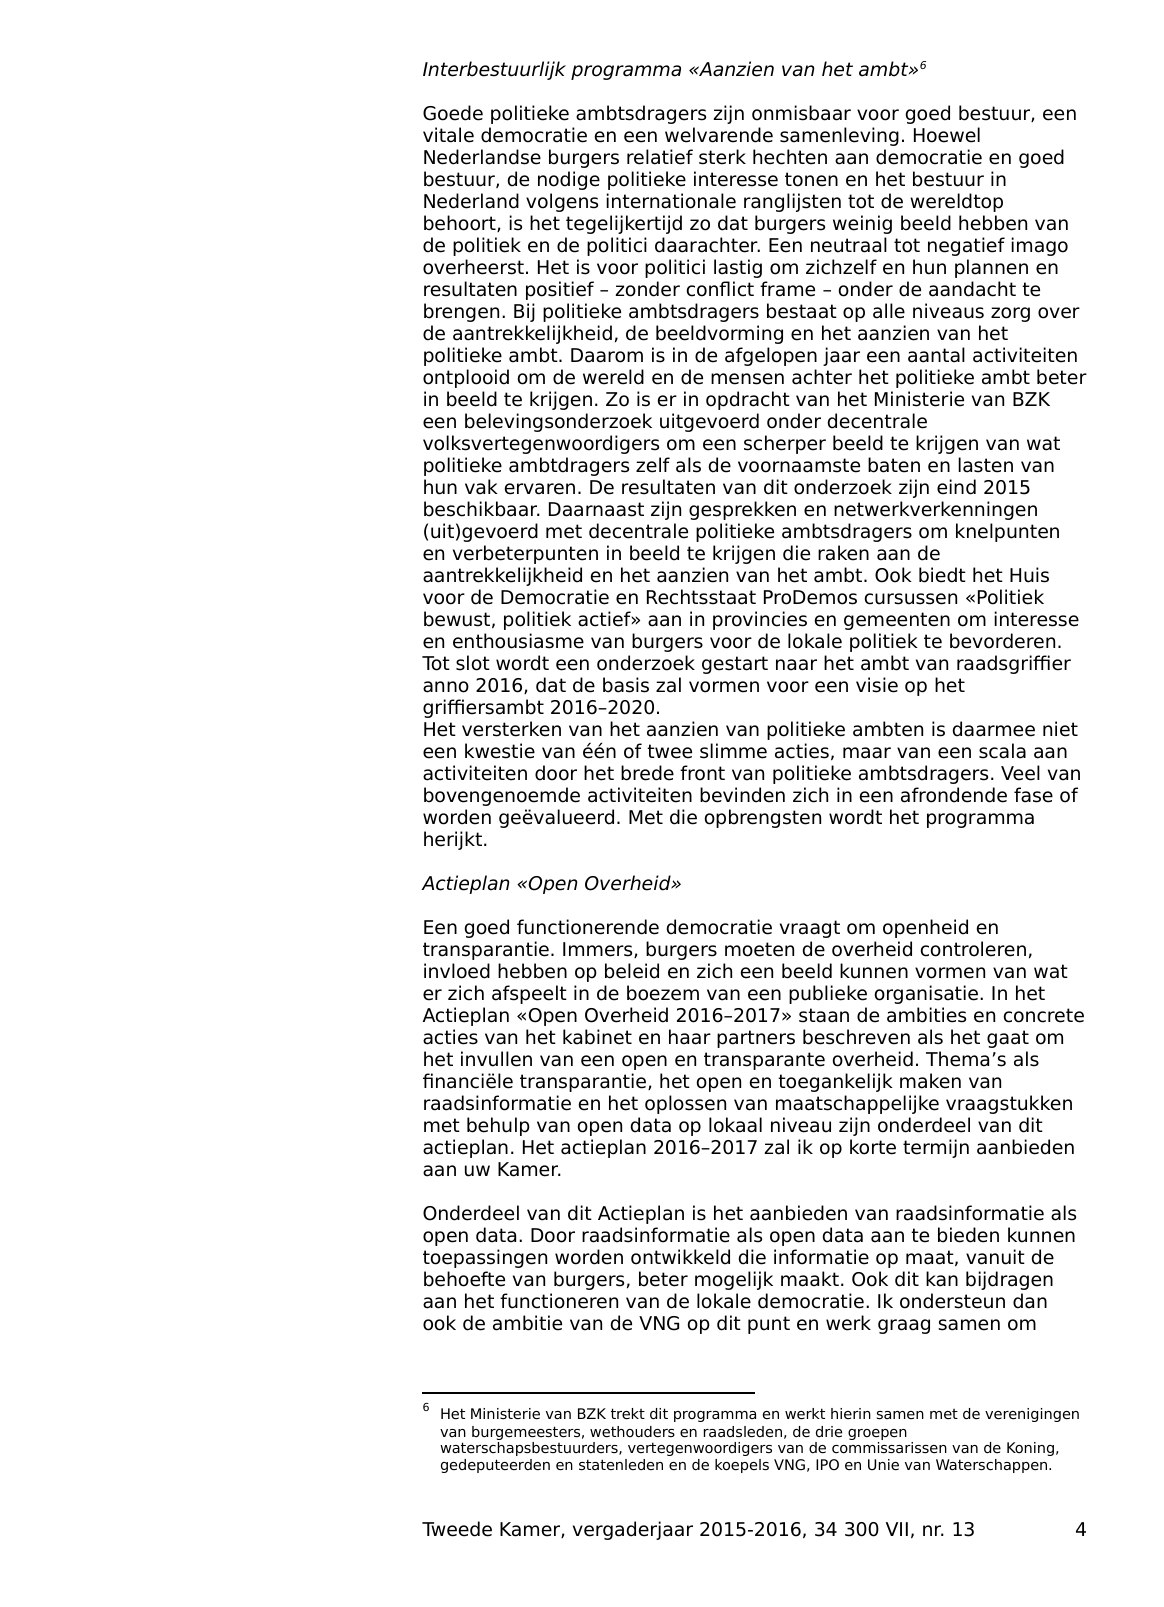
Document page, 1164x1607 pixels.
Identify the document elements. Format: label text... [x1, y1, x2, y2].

text Het versterken van het aanzien van politieke ambten is daarmee niet een kwestie van één of twee slimme acties, maar van een scala aan activiteiten door het brede front van politieke ambtsdragers. Veel van bovengenoemde activiteiten bevinden zich in een afrondende fase of worden geëvalueerd. Met die opbrengsten wordt het programma herijkt. [422, 719, 1087, 851]
text Een goed functionerende democratie vraagt om openheid en transparantie. Immers, burgers moeten de overheid controleren, invloed hebben op beleid en zich een beeld kunnen vormen van wat er zich afspeelt in de boezem van een publieke organisatie. In het Actieplan «Open Overheid 2016–2017» staan de ambities en concrete acties van het kabinet en haar partners beschreven als het gaat om het invullen van een open en transparante overheid. Thema’s als financiële transparantie, het open en toegankelijk maken van raadsinformatie en het oplossen van maatschappelijke vraagstukken met behulp van open data op lokaal niveau zijn onderdeel van dit actieplan. Het actieplan 2016–2017 zal ik op korte termijn aanbieden aan uw Kamer. [422, 917, 1087, 1181]
text Het Ministerie van BZK trekt dit programma en werkt hierin samen met de verenigingen van burgemeesters, wethouders en raadsleden, de drie groepen waterschapsbestuurders, vertegenwoordigers van de commissarissen van de Koning, gedeputeerden en statenleden en de koepels VNG, IPO en Unie van Waterschappen. [422, 1402, 1087, 1474]
text Onderdeel van dit Actieplan is het aanbieden van raadsinformatie als open data. Door raadsinformatie als open data aan te bieden kunnen toepassingen worden ontwikkeld die informatie op maat, vanuit de behoefte van burgers, beter mogelijk maakt. Ook dit kan bijdragen aan het functioneren van de lokale democratie. Ik ondersteun dan ook de ambitie van de VNG op dit punt en werk graag samen om [422, 1203, 1087, 1335]
subtitle Interbestuurlijk programma «Aanzien van het ambt» [422, 59, 1087, 81]
subtitle Actieplan «Open Overheid» [422, 873, 1087, 895]
text Goede politieke ambtsdragers zijn onmisbaar voor goed bestuur, een vitale democratie en een welvarende samenleving. Hoewel Nederlandse burgers relatief sterk hechten aan democratie en goed bestuur, de nodige politieke interesse tonen en het bestuur in Nederland volgens internationale ranglijsten tot de wereldtop behoort, is het tegelijkertijd zo dat burgers weinig beeld hebben van de politiek en de politici daarachter. Een neutraal tot negatief imago overheerst. Het is voor politici lastig om zichzelf en hun plannen en resultaten positief – zonder conflict frame – onder de aandacht te brengen. Bij politieke ambtsdragers bestaat op alle niveaus zorg over de aantrekkelijkheid, de beeldvorming en het aanzien van het politieke ambt. Daarom is in de afgelopen jaar een aantal activiteiten ontplooid om de wereld en de mensen achter het politieke ambt beter in beeld te krijgen. Zo is er in opdracht van het Ministerie van BZK een belevingsonderzoek uitgevoerd onder decentrale volksvertegenwoordigers om een scherper beeld te krijgen van wat politieke ambtdragers zelf als de voornaamste baten en lasten van hun vak ervaren. De resultaten van dit onderzoek zijn eind 2015 beschikbaar. Daarnaast zijn gesprekken en netwerkverkenningen (uit)gevoerd met decentrale politieke ambtsdragers om knelpunten en verbeterpunten in beeld te krijgen die raken aan de aantrekkelijkheid en het aanzien van het ambt. Ook biedt het Huis voor de Democratie en Rechtsstaat ProDemos cursussen «Politiek bewust, politiek actief» aan in provincies en gemeenten om interesse en enthousiasme van burgers voor de lokale politiek te bevorderen. Tot slot wordt een onderzoek gestart naar het ambt van raadsgriffier anno 2016, dat de basis zal vormen voor een visie op het griffiersambt 2016–2020. [422, 103, 1087, 719]
